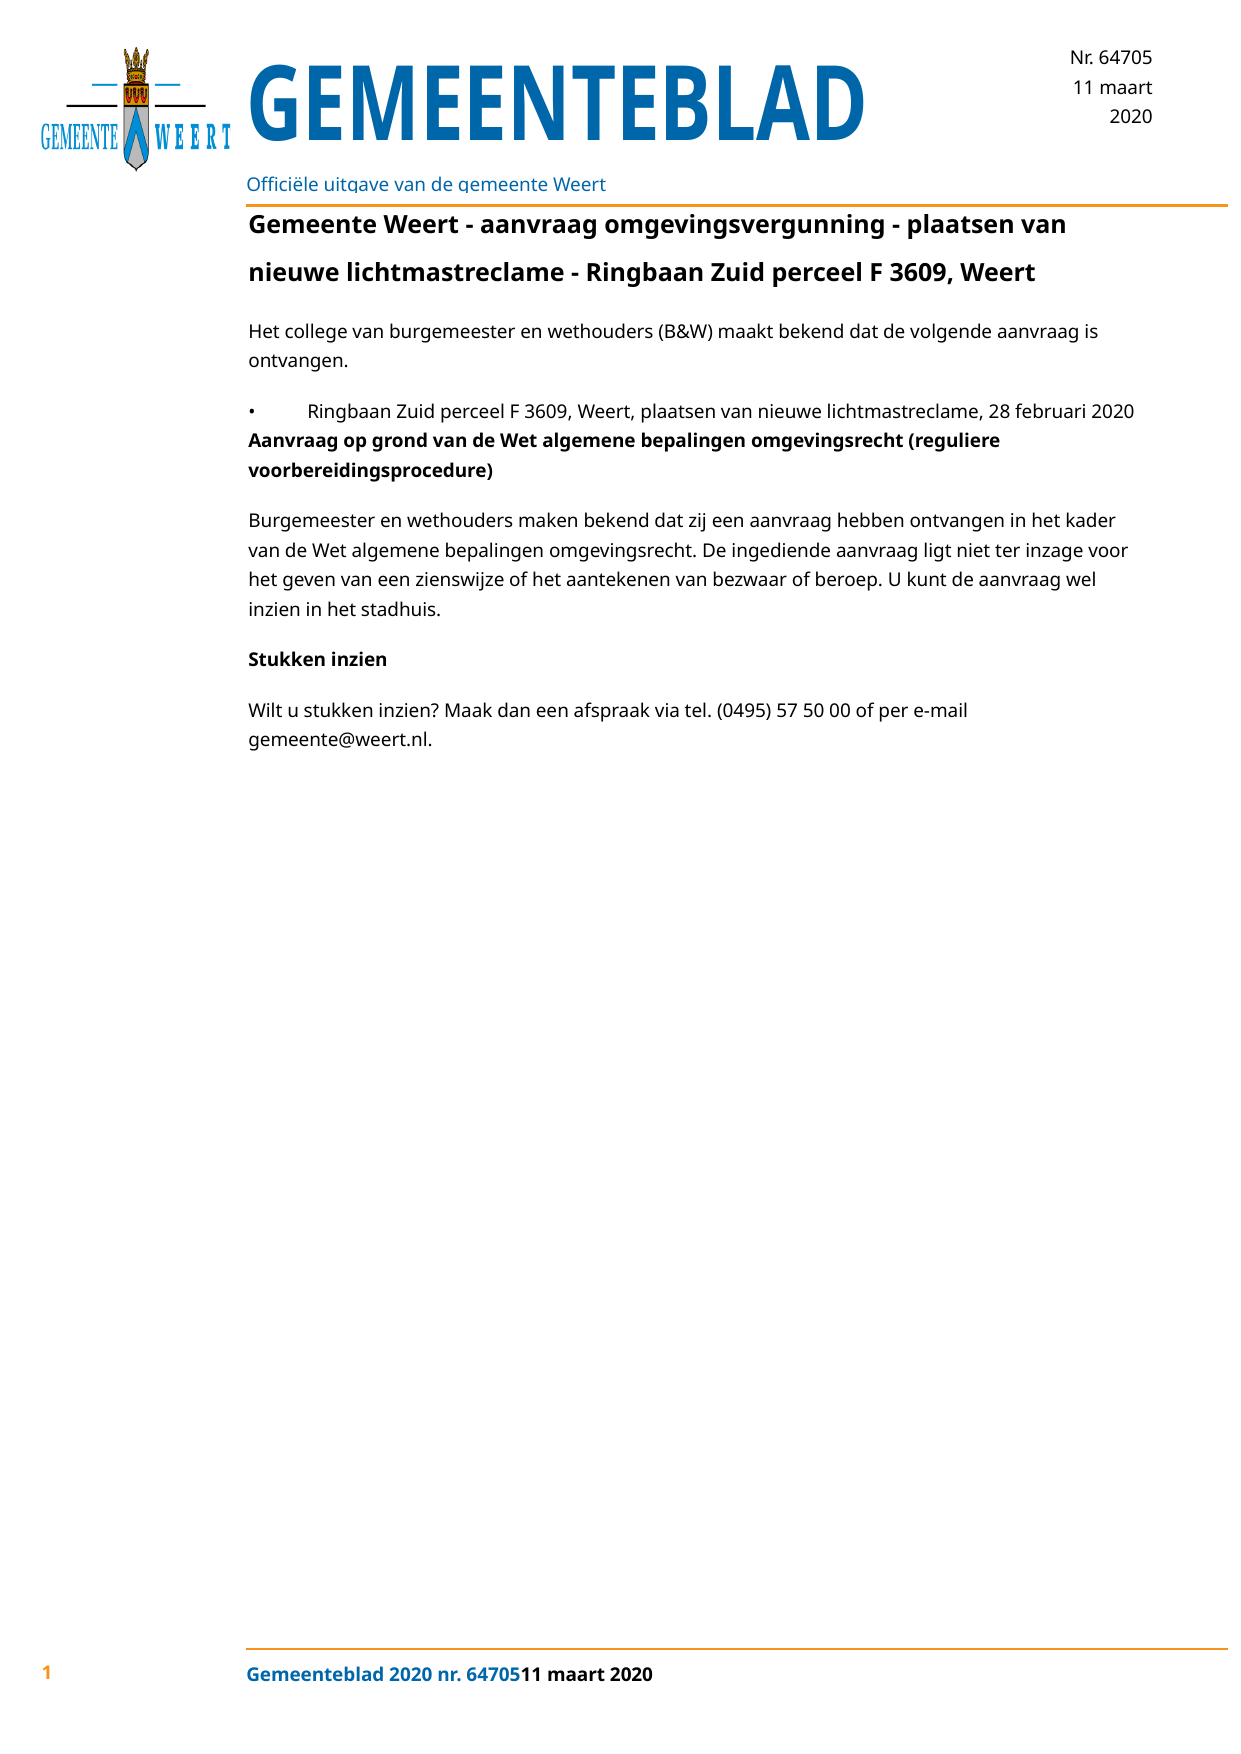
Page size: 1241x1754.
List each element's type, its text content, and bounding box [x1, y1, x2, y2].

list Ringbaan Zuid perceel F 3609, Weert, plaatsen van nieuwe lichtmastreclame, 28 februari 2020 [248, 398, 1152, 424]
text Burgemeester en wethouders maken bekend dat zij een aanvraag hebben ontvangen in het kader van de Wet algemene bepalingen omgevingsrecht. De ingediende aanvraag ligt niet ter inzage voor het geven van een zienswijze of het aantekenen van bezwaar of beroep. U kunt de aanvraag wel inzien in het stadhuis. [248, 507, 1152, 622]
text Gemeente Weert - aanvraag omgevingsvergunning - plaatsen van nieuwe lichtmastreclame - Ringbaan Zuid perceel F 3609, Weert [248, 207, 1152, 288]
text Wilt u stukken inzien? Maak dan een afspraak via tel. (0495) 57 50 00 of per e-mail gemeente@weert.nl. [248, 697, 1152, 752]
picture [41, 47, 231, 172]
text Aanvraag op grond van de Wet algemene bepalingen omgevingsrecht (reguliere voorbereidingsprocedure) [248, 427, 1152, 483]
text Het college van burgemeester en wethouders (B&W) maakt bekend dat de volgende aanvraag is ontvangen. [248, 318, 1152, 373]
text Stukken inzien [248, 647, 1152, 672]
